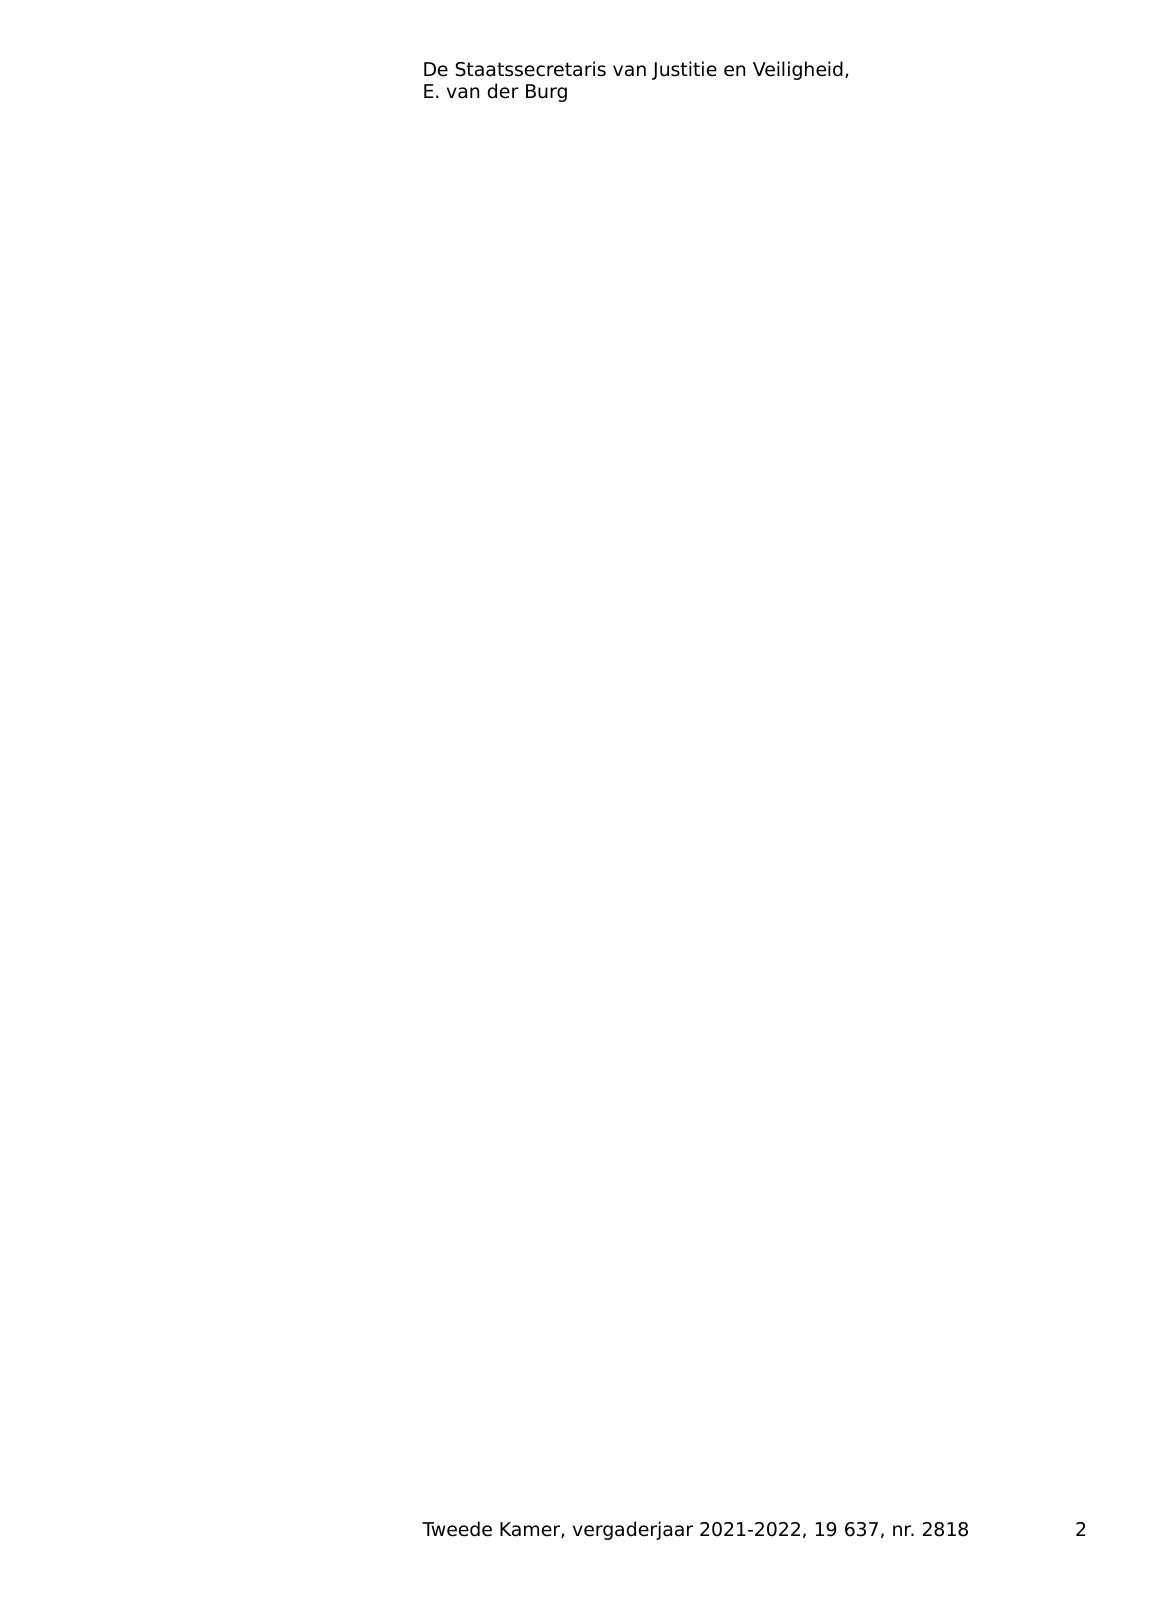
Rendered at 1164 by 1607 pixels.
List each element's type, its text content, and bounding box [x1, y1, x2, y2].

text De Staatssecretaris van Justitie en Veiligheid, E. van der Burg [422, 59, 1087, 103]
